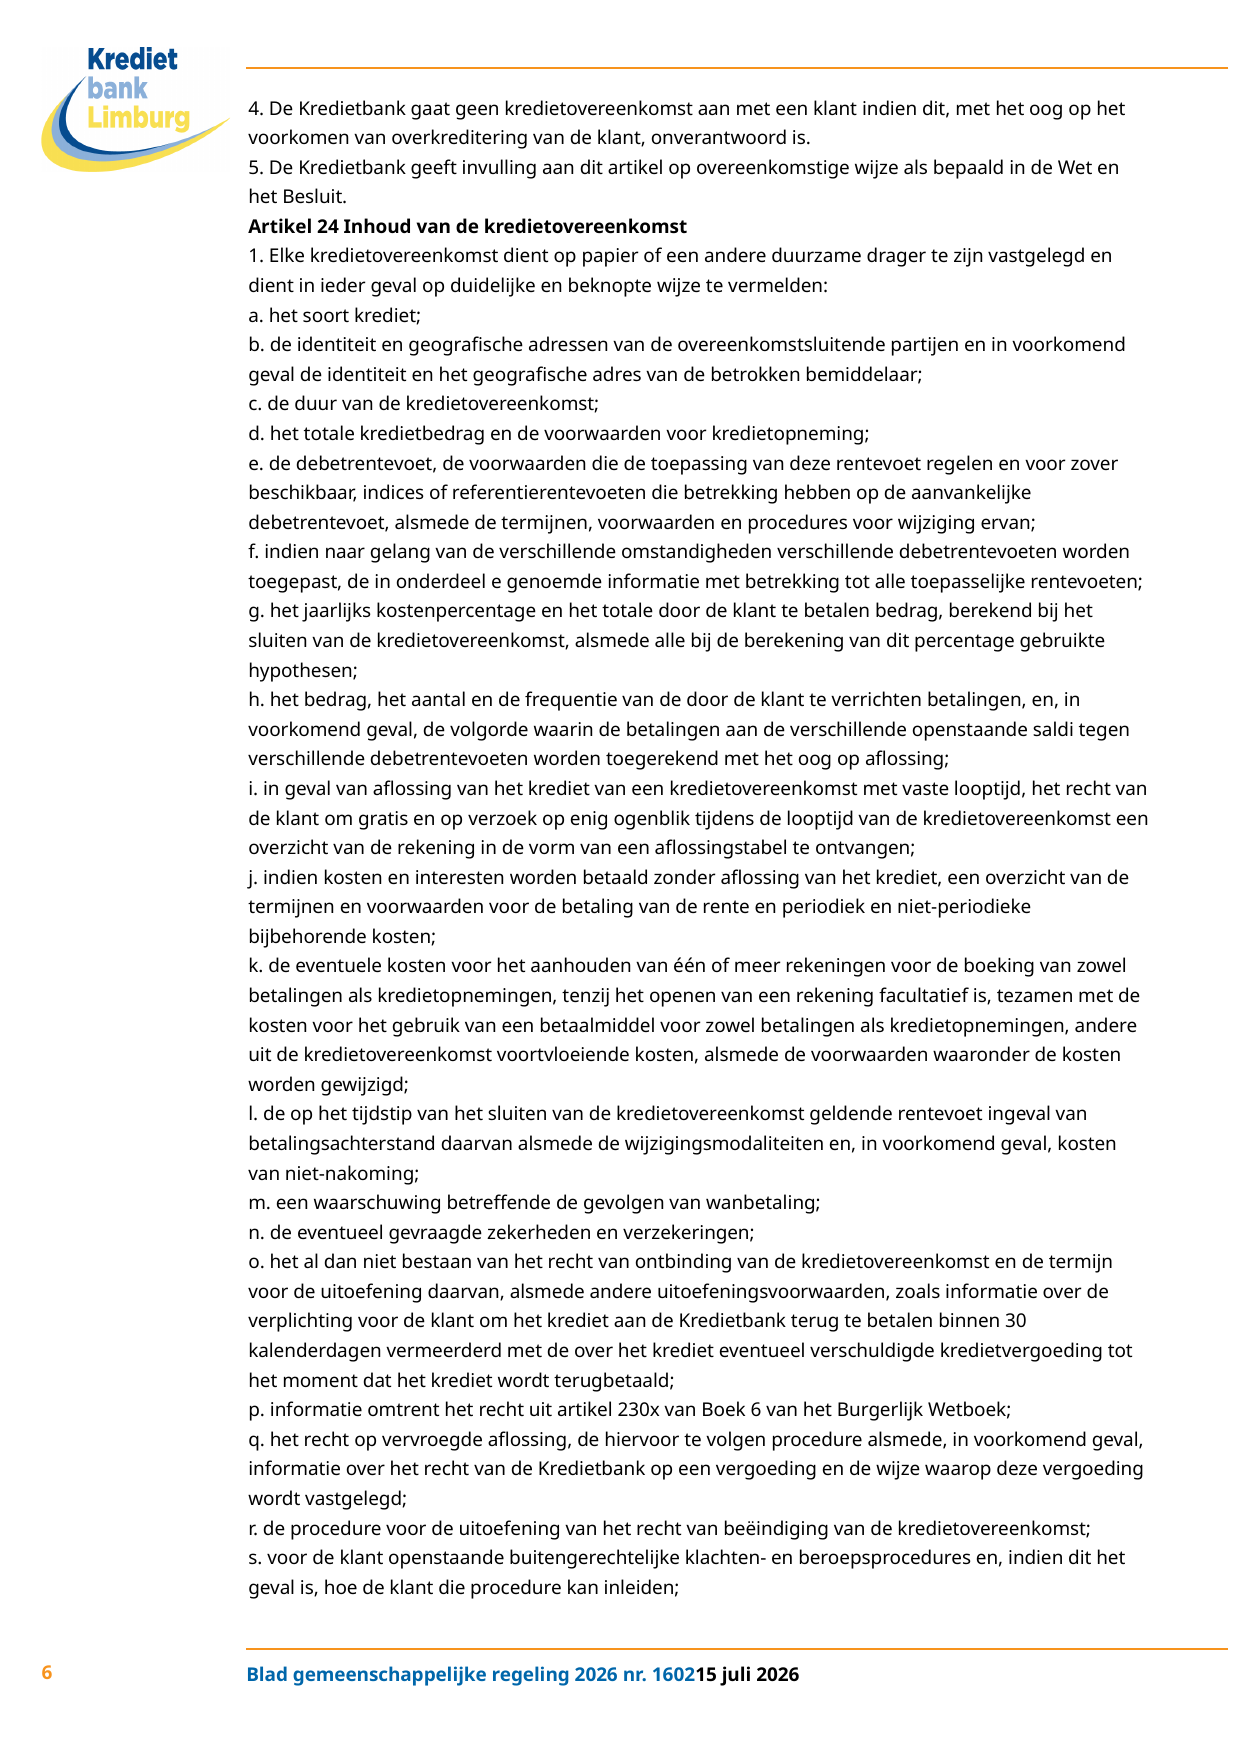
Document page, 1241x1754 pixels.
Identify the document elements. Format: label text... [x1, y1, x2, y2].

text n. de eventueel gevraagde zekerheden en verzekeringen; [248, 1219, 1152, 1245]
text g. het jaarlijks kostenpercentage en het totale door de klant te betalen bedrag, berekend bij het sluiten van de kredietovereenkomst, alsmede alle bij de berekening van dit percentage gebruikte hypothesen; [248, 598, 1152, 683]
text m. een waarschuwing betreffende de gevolgen van wanbetaling; [248, 1189, 1152, 1215]
text h. het bedrag, het aantal en de frequentie van de door de klant te verrichten betalingen, en, in voorkomend geval, de volgorde waarin de betalingen aan de verschillende openstaande saldi tegen verschillende debetrentevoeten worden toegerekend met het oog op aflossing; [248, 686, 1152, 771]
text b. de identiteit en geografische adressen van de overeenkomstsluitende partijen en in voorkomend geval de identiteit en het geografische adres van de betrokken bemiddelaar; [248, 331, 1152, 387]
text o. het al dan niet bestaan van het recht van ontbinding van de kredietovereenkomst en de termijn voor de uitoefening daarvan, alsmede andere uitoefeningsvoorwaarden, zoals informatie over de verplichting voor de klant om het krediet aan de Kredietbank terug te betalen binnen 30 kalenderdagen vermeerderd met de over het krediet eventueel verschuldigde kredietvergoeding tot het moment dat het krediet wordt terugbetaald; [248, 1248, 1152, 1393]
text 1. Elke kredietovereenkomst dient op papier of een andere duurzame drager te zijn vastgelegd en dient in ieder geval op duidelijke en beknopte wijze te vermelden: [248, 243, 1152, 298]
text j. indien kosten en interesten worden betaald zonder aflossing van het krediet, een overzicht van de termijnen en voorwaarden voor de betaling van de rente en periodiek en niet-periodieke bijbehorende kosten; [248, 864, 1152, 949]
text r. de procedure voor de uitoefening van het recht van beëindiging van de kredietovereenkomst; [248, 1515, 1152, 1541]
text e. de debetrentevoet, de voorwaarden die de toepassing van deze rentevoet regelen en voor zover beschikbaar, indices of referentierentevoeten die betrekking hebben op de aanvankelijke debetrentevoet, alsmede de termijnen, voorwaarden en procedures voor wijziging ervan; [248, 450, 1152, 535]
text i. in geval van aflossing van het krediet van een kredietovereenkomst met vaste looptijd, het recht van de klant om gratis en op verzoek op enig ogenblik tijdens de looptijd van de kredietovereenkomst een overzicht van de rekening in de vorm van een aflossingstabel te ontvangen; [248, 775, 1152, 860]
text l. de op het tijdstip van het sluiten van de kredietovereenkomst geldende rentevoet ingeval van betalingsachterstand daarvan alsmede de wijzigingsmodaliteiten en, in voorkomend geval, kosten van niet-nakoming; [248, 1101, 1152, 1186]
text 4. De Kredietbank gaat geen kredietovereenkomst aan met een klant indien dit, met het oog op het voorkomen van overkreditering van de klant, onverantwoord is. [248, 95, 1152, 150]
text f. indien naar gelang van de verschillende omstandigheden verschillende debetrentevoeten worden toegepast, de in onderdeel e genoemde informatie met betrekking tot alle toepasselijke rentevoeten; [248, 538, 1152, 594]
picture [41, 47, 231, 172]
text d. het totale kredietbedrag en de voorwaarden voor kredietopneming; [248, 420, 1152, 446]
text Artikel 24 Inhoud van de kredietovereenkomst [248, 213, 1152, 239]
text s. voor de klant openstaande buitengerechtelijke klachten- en beroepsprocedures en, indien dit het geval is, hoe de klant die procedure kan inleiden; [248, 1544, 1152, 1600]
text c. de duur van de kredietovereenkomst; [248, 391, 1152, 416]
text q. het recht op vervroegde aflossing, de hiervoor te volgen procedure alsmede, in voorkomend geval, informatie over het recht van de Kredietbank op een vergoeding en de wijze waarop deze vergoeding wordt vastgelegd; [248, 1426, 1152, 1511]
text a. het soort krediet; [248, 302, 1152, 328]
text p. informatie omtrent het recht uit artikel 230x van Boek 6 van het Burgerlijk Wetboek; [248, 1396, 1152, 1422]
text 5. De Kredietbank geeft invulling aan dit artikel op overeenkomstige wijze als bepaald in de Wet en het Besluit. [248, 154, 1152, 209]
text k. de eventuele kosten voor het aanhouden van één of meer rekeningen voor de boeking van zowel betalingen als kredietopnemingen, tenzij het openen van een rekening facultatief is, tezamen met de kosten voor het gebruik van een betaalmiddel voor zowel betalingen als kredietopnemingen, andere uit de kredietovereenkomst voortvloeiende kosten, alsmede de voorwaarden waaronder de kosten worden gewijzigd; [248, 953, 1152, 1097]
